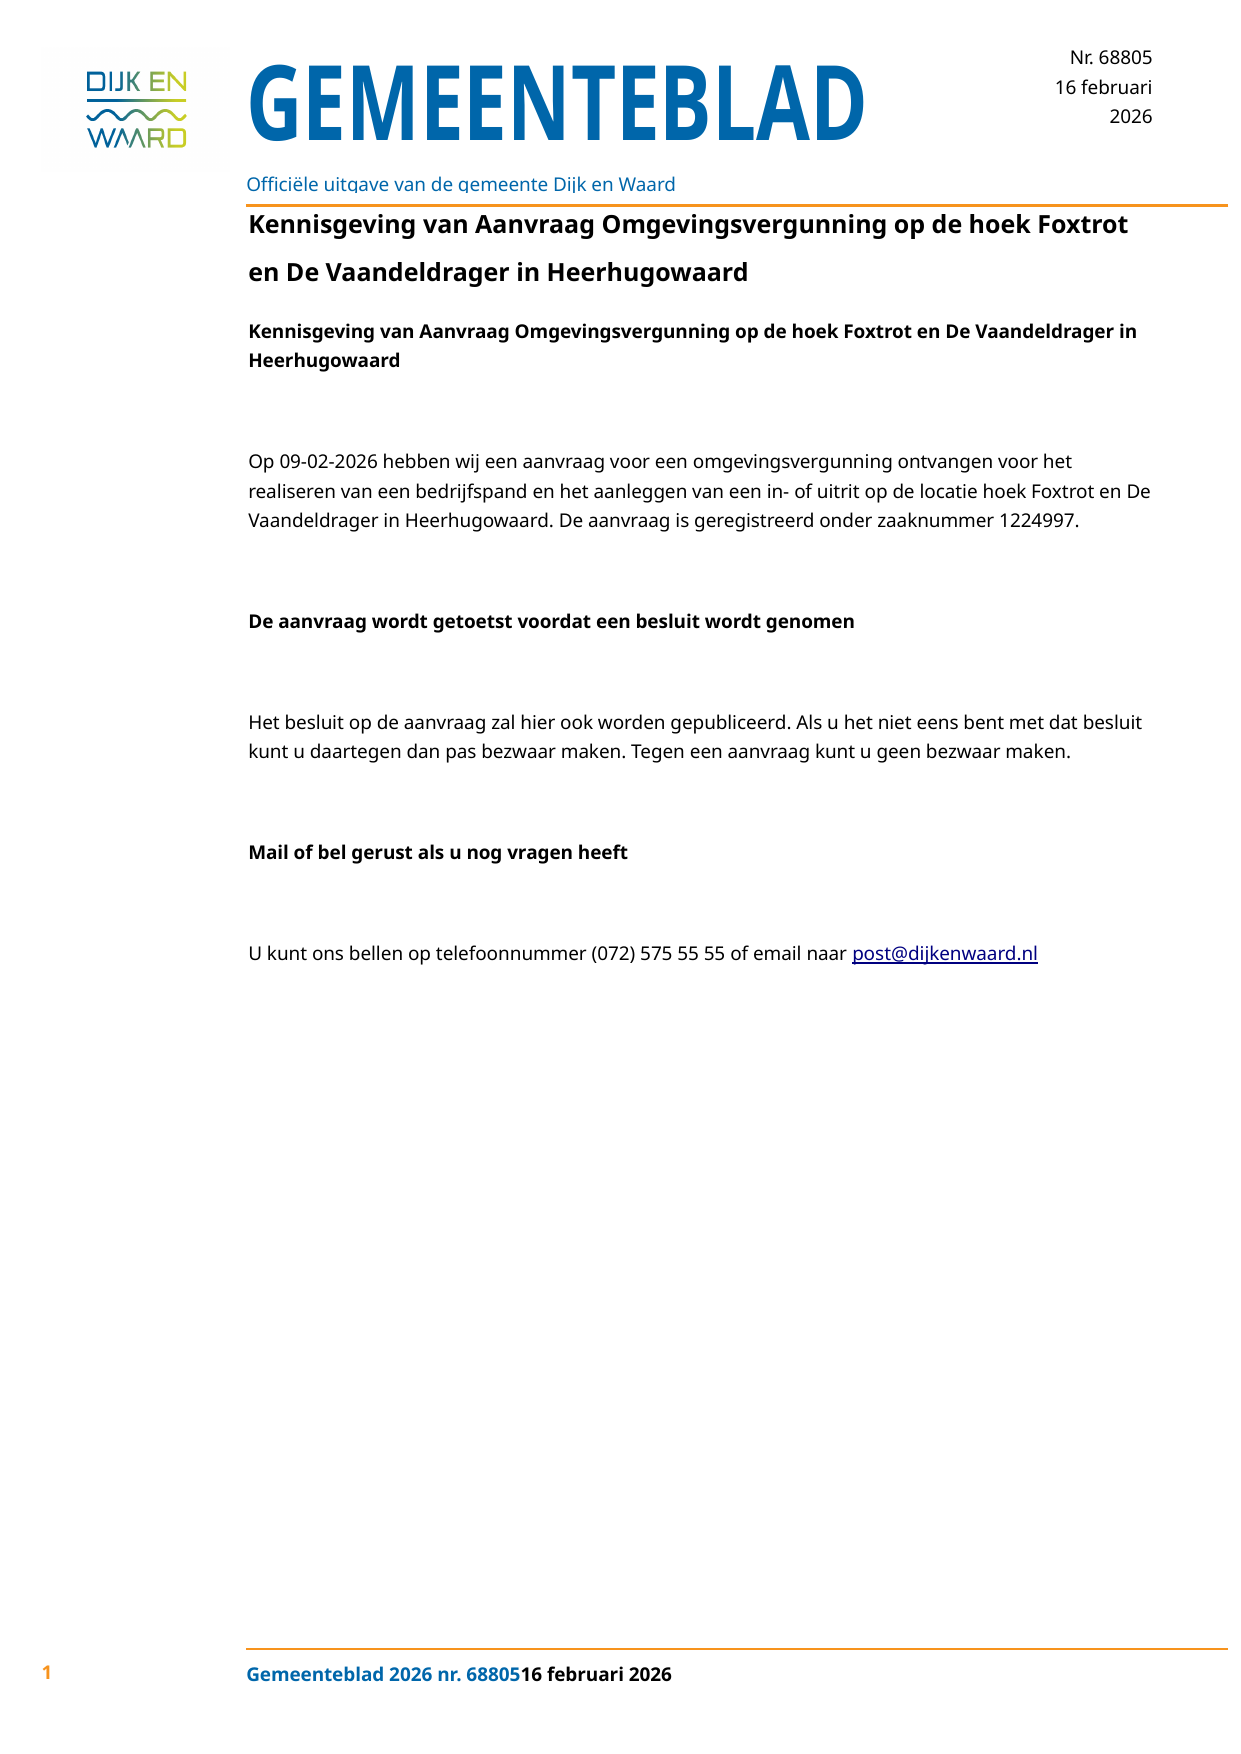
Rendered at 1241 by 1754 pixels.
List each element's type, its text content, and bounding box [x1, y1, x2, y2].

text Kennisgeving van Aanvraag Omgevingsvergunning op de hoek Foxtrot en De Vaandeldrager in Heerhugowaard [248, 318, 1152, 373]
text Het besluit op de aanvraag zal hier ook worden gepubliceerd. Als u het niet eens bent met dat besluit kunt u daartegen dan pas bezwaar maken. Tegen een aanvraag kunt u geen bezwaar maken. [248, 709, 1152, 764]
text Op 09-02-2026 hebben wij een aanvraag voor een omgevingsvergunning ontvangen voor het realiseren van een bedrijfspand en het aanleggen van een in- of uitrit op de locatie hoek Foxtrot en De Vaandeldrager in Heerhugowaard. De aanvraag is geregistreerd onder zaaknummer 1224997. [248, 448, 1152, 533]
text Kennisgeving van Aanvraag Omgevingsvergunning op de hoek Foxtrot en De Vaandeldrager in Heerhugowaard [248, 207, 1152, 288]
text U kunt ons bellen op telefoonnummer (072) 575 55 55 of email naar post@dijkenwaard.nl [248, 940, 1152, 966]
picture [41, 47, 231, 172]
text Mail of bel gerust als u nog vragen heeft [248, 839, 1152, 865]
text De aanvraag wordt getoetst voordat een besluit wordt genomen [248, 608, 1152, 634]
